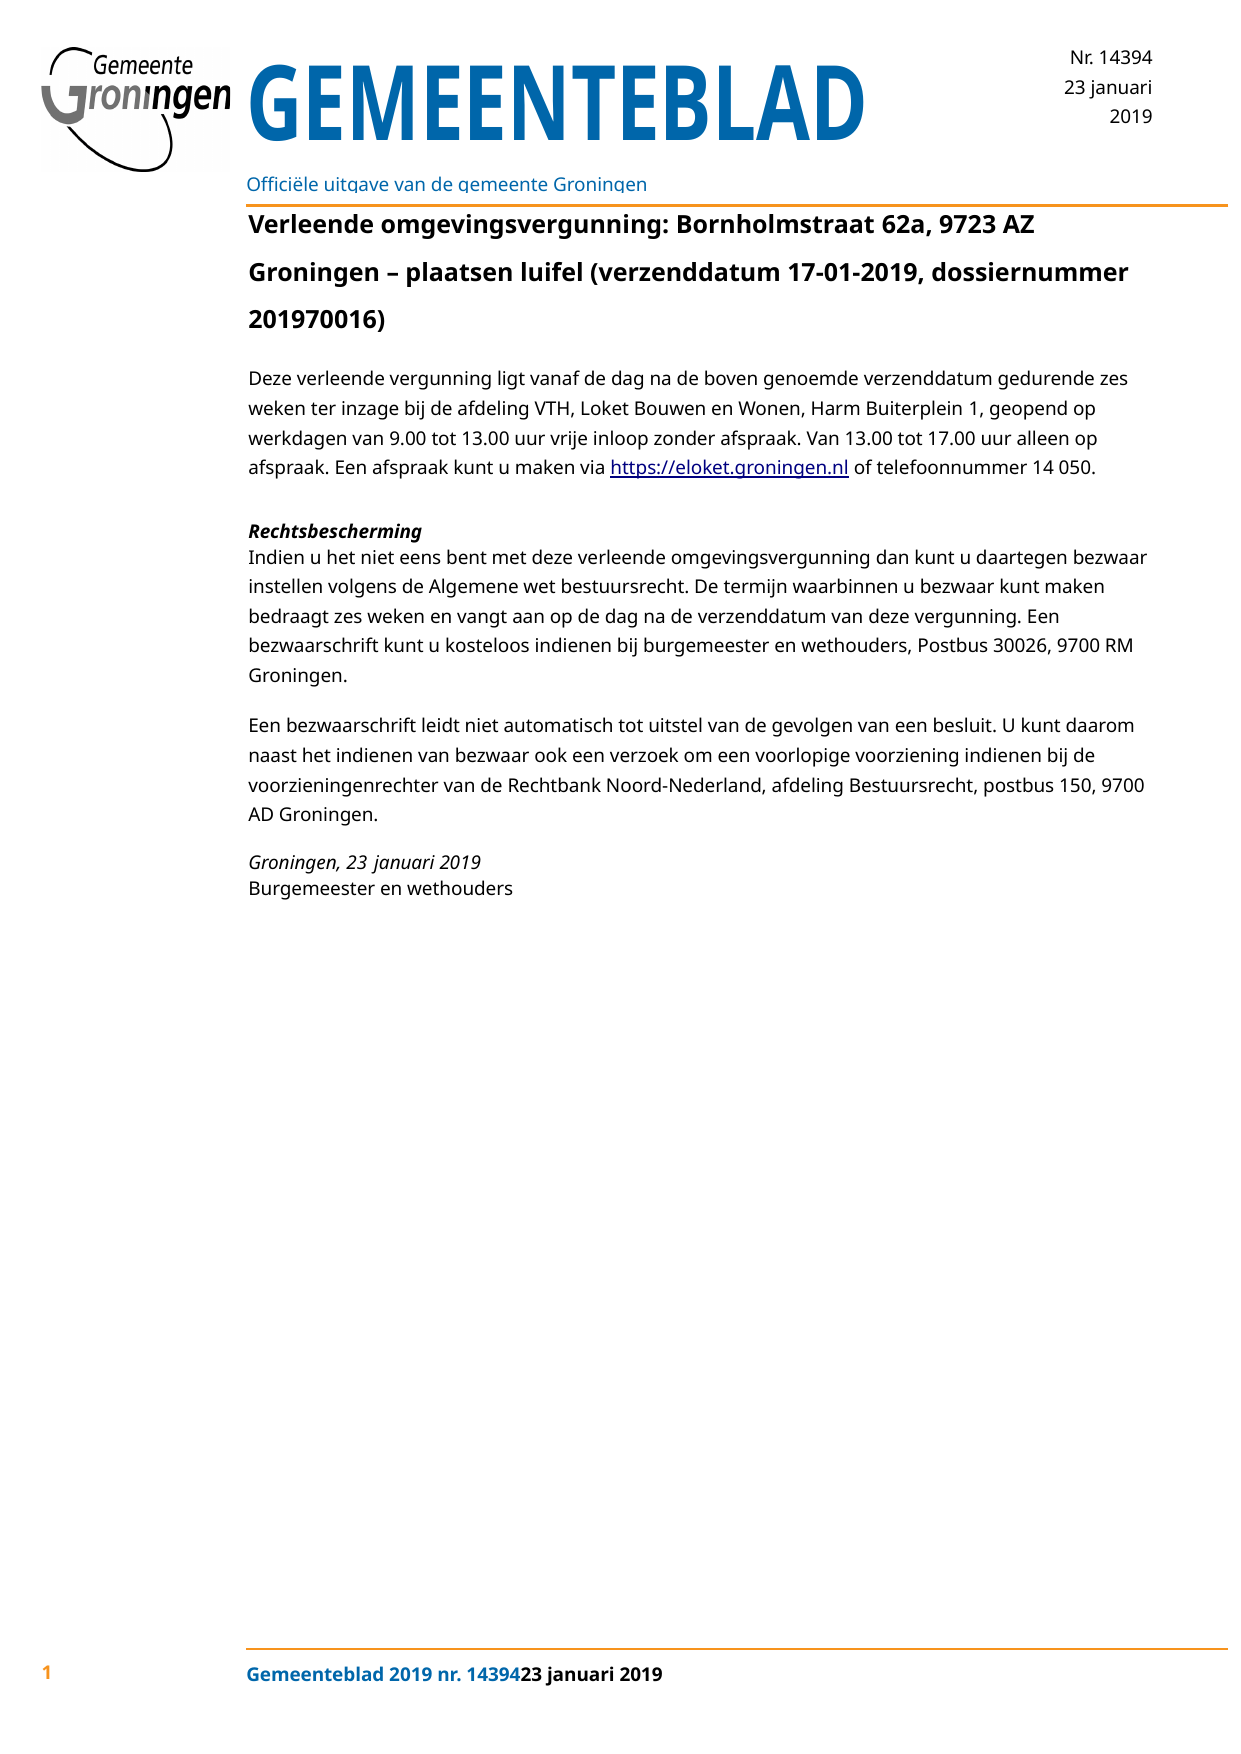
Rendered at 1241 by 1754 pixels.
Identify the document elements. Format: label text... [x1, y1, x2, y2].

text Rechtsbescherming [248, 518, 1152, 544]
text Groningen, 23 januari 2019 [248, 849, 1152, 875]
text Deze verleende vergunning ligt vanaf de dag na de boven genoemde verzenddatum gedurende zes weken ter inzage bij de afdeling VTH, Loket Bouwen en Wonen, Harm Buiterplein 1, geopend op werkdagen van 9.00 tot 13.00 uur vrije inloop zonder afspraak. Van 13.00 tot 17.00 uur alleen op afspraak. Een afspraak kunt u maken via https://eloket.groningen.nl of telefoonnummer 14 050. [248, 366, 1152, 480]
text Verleende omgevingsvergunning: Bornholmstraat 62a, 9723 AZ Groningen – plaatsen luifel (verzenddatum 17-01-2019, dossiernummer 201970016) [248, 207, 1152, 336]
text Een bezwaarschrift leidt niet automatisch tot uitstel van de gevolgen van een besluit. U kunt daarom naast het indienen van bezwaar ook een verzoek om een voorlopige voorziening indienen bij de voorzieningenrechter van de Rechtbank Noord-Nederland, afdeling Bestuursrecht, postbus 150, 9700 AD Groningen. [248, 713, 1152, 827]
text Burgemeester en wethouders [248, 875, 1152, 901]
picture [41, 47, 231, 172]
text Indien u het niet eens bent met deze verleende omgevingsvergunning dan kunt u daartegen bezwaar instellen volgens de Algemene wet bestuursrecht. De termijn waarbinnen u bezwaar kunt maken bedraagt zes weken en vangt aan op de dag na de verzenddatum van deze vergunning. Een bezwaarschrift kunt u kosteloos indienen bij burgemeester en wethouders, Postbus 30026, 9700 RM Groningen. [248, 544, 1152, 688]
